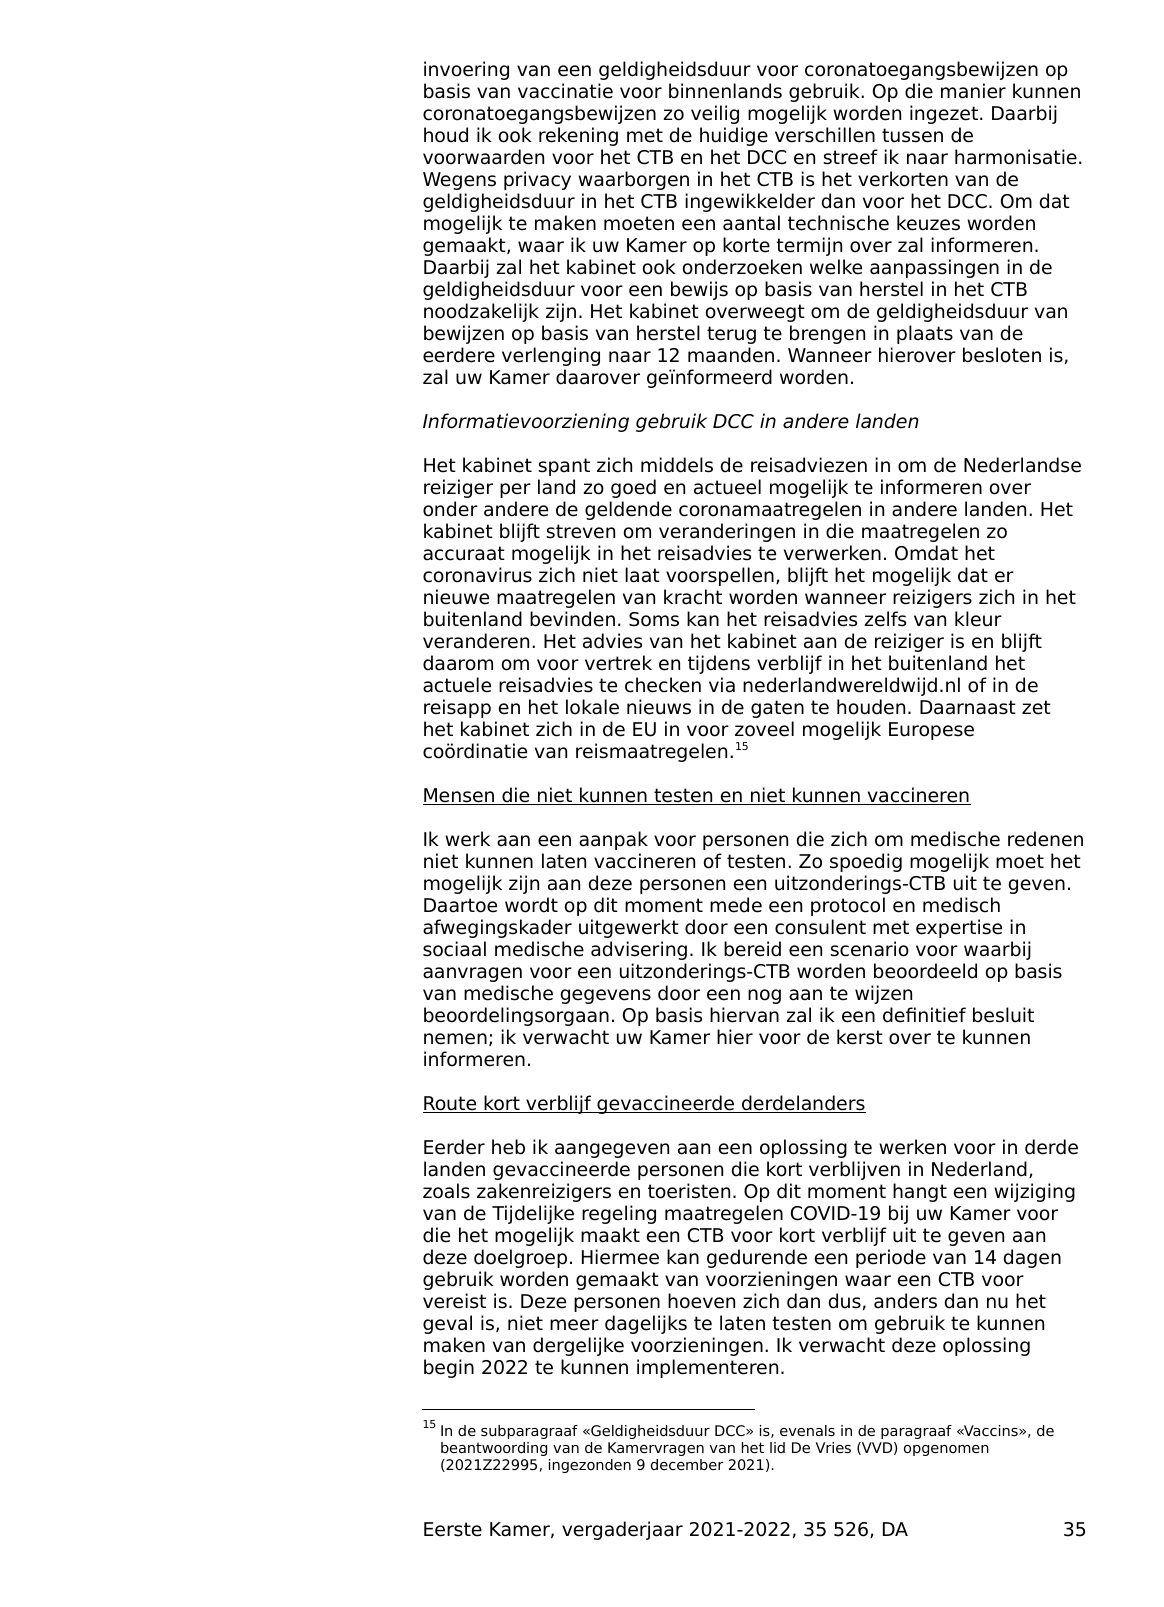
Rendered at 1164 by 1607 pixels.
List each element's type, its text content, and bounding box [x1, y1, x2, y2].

subtitle Route kort verblijf gevaccineerde derdelanders [422, 1093, 1087, 1115]
text invoering van een geldigheidsduur voor coronatoegangsbewijzen op basis van vaccinatie voor binnenlands gebruik. Op die manier kunnen coronatoegangsbewijzen zo veilig mogelijk worden ingezet. Daarbij houd ik ook rekening met de huidige verschillen tussen de voorwaarden voor het CTB en het DCC en streef ik naar harmonisatie. Wegens privacy waarborgen in het CTB is het verkorten van de geldigheidsduur in het CTB ingewikkelder dan voor het DCC. Om dat mogelijk te maken moeten een aantal technische keuzes worden gemaakt, waar ik uw Kamer op korte termijn over zal informeren. [422, 59, 1087, 257]
text Eerder heb ik aangegeven aan een oplossing te werken voor in derde landen gevaccineerde personen die kort verblijven in Nederland, zoals zakenreizigers en toeristen. Op dit moment hangt een wijziging van de Tijdelijke regeling maatregelen COVID-19 bij uw Kamer voor die het mogelijk maakt een CTB voor kort verblijf uit te geven aan deze doelgroep. Hiermee kan gedurende een periode van 14 dagen gebruik worden gemaakt van voorzieningen waar een CTB voor vereist is. Deze personen hoeven zich dan dus, anders dan nu het geval is, niet meer dagelijks te laten testen om gebruik te kunnen maken van dergelijke voorzieningen. Ik verwacht deze oplossing begin 2022 te kunnen implementeren. [422, 1137, 1087, 1379]
text In de subparagraaf «Geldigheidsduur DCC» is, evenals in de paragraaf «Vaccins», de beantwoording van de Kamervragen van het lid De Vries (VVD) opgenomen (2021Z22995, ingezonden 9 december 2021). [422, 1418, 1087, 1474]
subtitle Mensen die niet kunnen testen en niet kunnen vaccineren [422, 785, 1087, 807]
text Daarbij zal het kabinet ook onderzoeken welke aanpassingen in de geldigheidsduur voor een bewijs op basis van herstel in het CTB noodzakelijk zijn. Het kabinet overweegt om de geldigheidsduur van bewijzen op basis van herstel terug te brengen in plaats van de eerdere verlenging naar 12 maanden. Wanneer hierover besloten is, zal uw Kamer daarover geïnformeerd worden. [422, 257, 1087, 389]
text Ik werk aan een aanpak voor personen die zich om medische redenen niet kunnen laten vaccineren of testen. Zo spoedig mogelijk moet het mogelijk zijn aan deze personen een uitzonderings-CTB uit te geven. Daartoe wordt op dit moment mede een protocol en medisch afwegingskader uitgewerkt door een consulent met expertise in sociaal medische advisering. Ik bereid een scenario voor waarbij aanvragen voor een uitzonderings-CTB worden beoordeeld op basis van medische gegevens door een nog aan te wijzen beoordelingsorgaan. Op basis hiervan zal ik een definitief besluit nemen; ik verwacht uw Kamer hier voor de kerst over te kunnen informeren. [422, 829, 1087, 1071]
subtitle Informatievoorziening gebruik DCC in andere landen [422, 411, 1087, 433]
text Het kabinet spant zich middels de reisadviezen in om de Nederlandse reiziger per land zo goed en actueel mogelijk te informeren over onder andere de geldende coronamaatregelen in andere landen. Het kabinet blijft streven om veranderingen in die maatregelen zo accuraat mogelijk in het reisadvies te verwerken. Omdat het coronavirus zich niet laat voorspellen, blijft het mogelijk dat er nieuwe maatregelen van kracht worden wanneer reizigers zich in het buitenland bevinden. Soms kan het reisadvies zelfs van kleur veranderen. Het advies van het kabinet aan de reiziger is en blijft daarom om voor vertrek en tijdens verblijf in het buitenland het actuele reisadvies te checken via nederlandwereldwijd.nl of in de reisapp en het lokale nieuws in de gaten te houden. Daarnaast zet het kabinet zich in de EU in voor zoveel mogelijk Europese coördinatie van reismaatregelen. [422, 455, 1087, 763]
